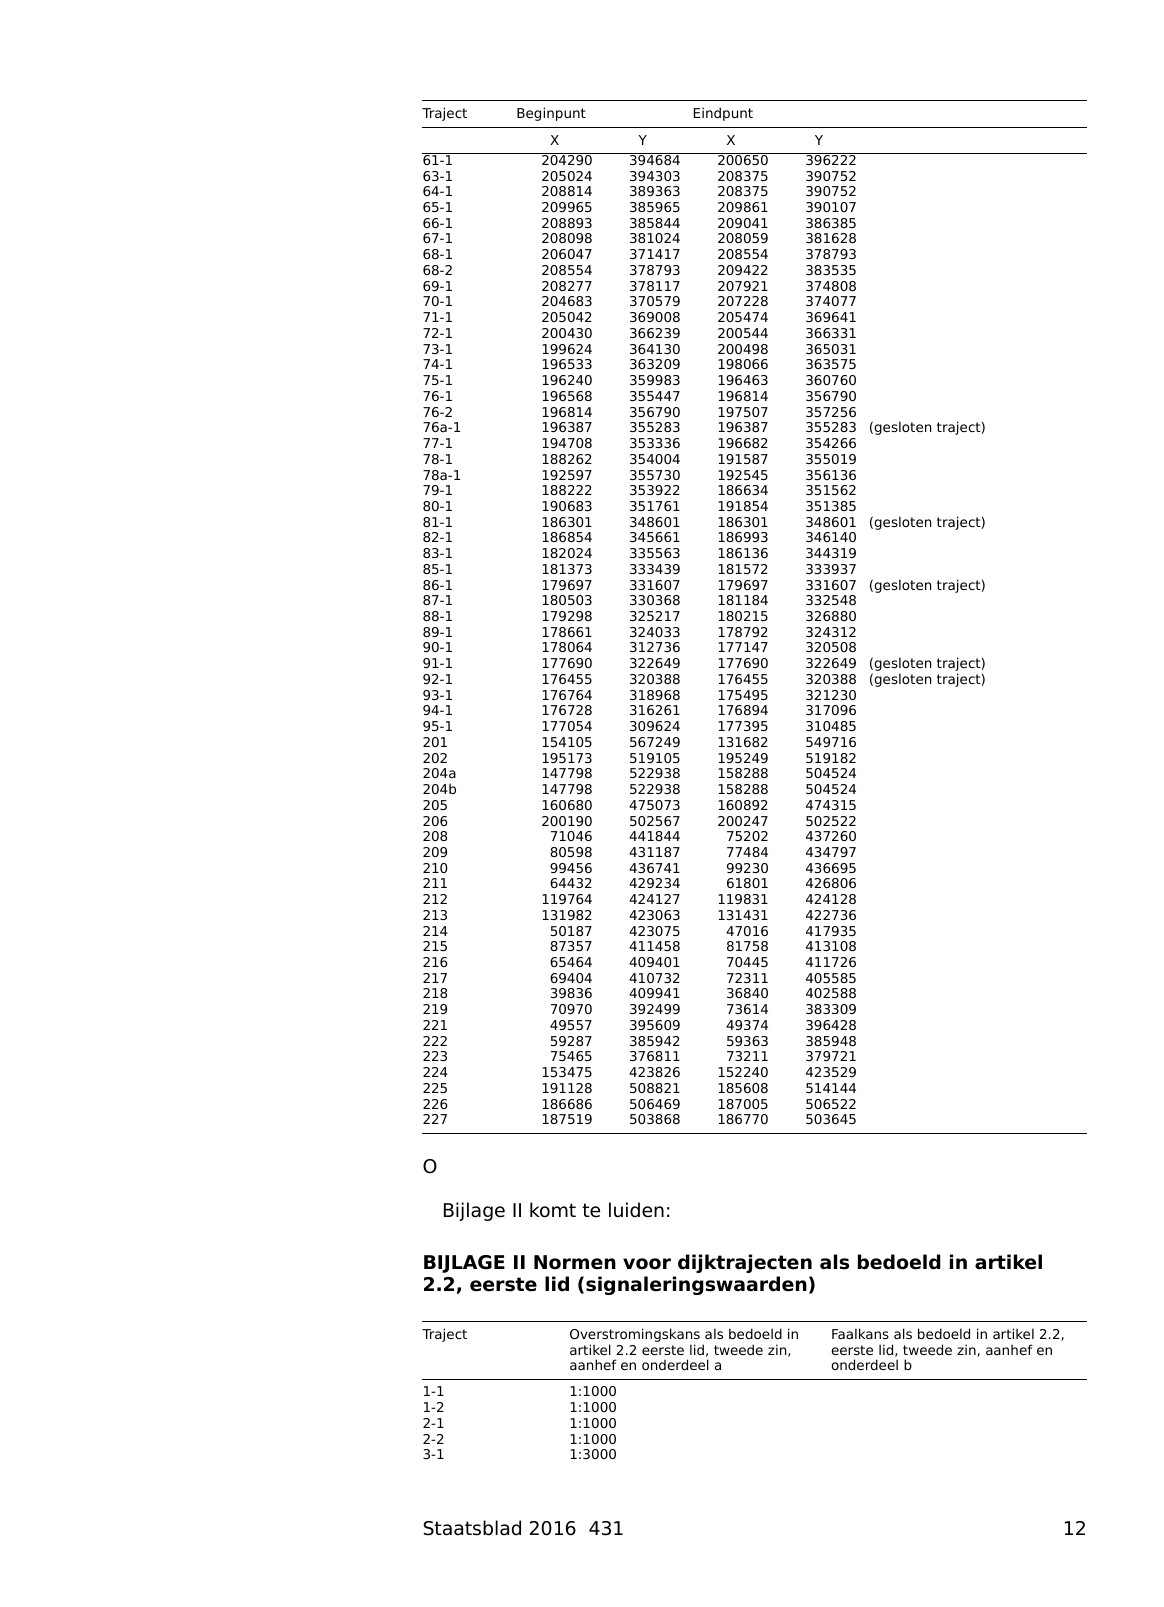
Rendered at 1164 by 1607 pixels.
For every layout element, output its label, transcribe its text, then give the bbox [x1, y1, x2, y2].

table_cell [863, 845, 1087, 861]
table_cell 64432 [510, 876, 598, 892]
table_cell 191854 [686, 499, 774, 514]
table_header Traject [422, 1322, 563, 1378]
table_cell 390752 [775, 169, 863, 184]
table_cell Y [599, 128, 686, 153]
table_cell 209965 [510, 200, 598, 216]
table_cell [863, 703, 1087, 719]
table_cell 212 [422, 892, 510, 908]
table_cell 424128 [775, 892, 863, 908]
table_cell 50187 [510, 924, 598, 939]
table_cell 441844 [599, 829, 686, 845]
table_cell 209422 [686, 263, 774, 278]
table_header Faalkans als bedoeld in artikel 2.2, eerste lid, tweede zin, aanhef en onderdeel b [825, 1322, 1087, 1378]
table_cell 204b [422, 782, 510, 798]
table_cell [863, 1112, 1087, 1133]
table_cell 503868 [599, 1112, 686, 1133]
table_cell 65-1 [422, 200, 510, 216]
table_cell 179697 [510, 578, 598, 593]
table_cell 309624 [599, 719, 686, 735]
table_cell 383535 [775, 263, 863, 278]
table_cell 69404 [510, 971, 598, 986]
table_cell [863, 184, 1087, 200]
table_cell 226 [422, 1096, 510, 1112]
table_cell 330368 [599, 593, 686, 609]
table_cell [863, 986, 1087, 1002]
table_cell 363209 [599, 357, 686, 373]
table_cell [863, 1018, 1087, 1033]
table_cell 396222 [775, 154, 863, 168]
table_cell 154105 [510, 735, 598, 750]
table_cell 508821 [599, 1081, 686, 1096]
table_cell 354266 [775, 436, 863, 452]
table_cell 99230 [686, 861, 774, 876]
table_cell [863, 892, 1087, 908]
table_cell 69-1 [422, 279, 510, 294]
table_cell 211 [422, 876, 510, 892]
table_cell 205042 [510, 310, 598, 326]
table_cell 504524 [775, 782, 863, 798]
table_cell 196240 [510, 373, 598, 389]
table_cell 176894 [686, 703, 774, 719]
table_cell 68-2 [422, 263, 510, 278]
table_cell 202 [422, 750, 510, 766]
table_cell [863, 373, 1087, 389]
table_cell 72311 [686, 971, 774, 986]
table_cell 325217 [599, 609, 686, 624]
table_cell 1-2 [422, 1400, 563, 1416]
table_cell 348601 [775, 515, 863, 530]
table_cell 196387 [686, 420, 774, 436]
table_cell 186770 [686, 1112, 774, 1133]
table_cell 320388 [599, 672, 686, 687]
table_cell [825, 1447, 1087, 1463]
table_cell 208 [422, 829, 510, 845]
table_cell 197507 [686, 404, 774, 420]
table_cell [863, 326, 1087, 341]
table_cell 332548 [775, 593, 863, 609]
table_cell 312736 [599, 640, 686, 656]
table_cell 504524 [775, 766, 863, 782]
table_cell [863, 908, 1087, 923]
table_cell 36840 [686, 986, 774, 1002]
table_cell 413108 [775, 939, 863, 955]
table_cell 213 [422, 908, 510, 923]
table_cell [863, 263, 1087, 278]
table_cell 208814 [510, 184, 598, 200]
table_cell 567249 [599, 735, 686, 750]
table_cell 475073 [599, 798, 686, 813]
table_cell 196387 [510, 420, 598, 436]
table_cell [863, 279, 1087, 294]
table_cell 1:1000 [563, 1400, 825, 1416]
table_cell 187519 [510, 1112, 598, 1133]
table_cell 119831 [686, 892, 774, 908]
table_cell (gesloten traject) [863, 672, 1087, 687]
table_cell [863, 1002, 1087, 1018]
table_cell [863, 530, 1087, 546]
table_cell 74-1 [422, 357, 510, 373]
table_cell 376811 [599, 1049, 686, 1065]
table_cell 196463 [686, 373, 774, 389]
table_cell 178661 [510, 625, 598, 640]
table_cell 99456 [510, 861, 598, 876]
table_cell [863, 341, 1087, 357]
table_cell [863, 169, 1087, 184]
table_cell 385844 [599, 216, 686, 231]
table_cell 366331 [775, 326, 863, 341]
table_cell 409401 [599, 955, 686, 971]
table_cell 195173 [510, 750, 598, 766]
table_cell 71-1 [422, 310, 510, 326]
table_cell (gesloten traject) [863, 420, 1087, 436]
table_cell 321230 [775, 688, 863, 703]
table_cell 423063 [599, 908, 686, 923]
table_cell 180503 [510, 593, 598, 609]
table_cell 177395 [686, 719, 774, 735]
table_cell 86-1 [422, 578, 510, 593]
table_cell 209 [422, 845, 510, 861]
table_cell 365031 [775, 341, 863, 357]
table_cell 396428 [775, 1018, 863, 1033]
table_cell 198066 [686, 357, 774, 373]
table_cell 131682 [686, 735, 774, 750]
table_cell 227 [422, 1112, 510, 1133]
table_cell 195249 [686, 750, 774, 766]
table_cell 411458 [599, 939, 686, 955]
table_cell 210 [422, 861, 510, 876]
table_cell 75202 [686, 829, 774, 845]
table_cell [863, 688, 1087, 703]
table_cell 355447 [599, 389, 686, 404]
table_cell 178792 [686, 625, 774, 640]
table_cell 182024 [510, 546, 598, 562]
table_cell 76-1 [422, 389, 510, 404]
table_cell 186136 [686, 546, 774, 562]
table_cell 1-1 [422, 1380, 563, 1400]
table_cell 75465 [510, 1049, 598, 1065]
table_cell 506469 [599, 1096, 686, 1112]
table_cell 423826 [599, 1065, 686, 1081]
table_cell 422736 [775, 908, 863, 923]
table_cell 49557 [510, 1018, 598, 1033]
table_cell 208554 [510, 263, 598, 278]
table_cell 205474 [686, 310, 774, 326]
table_cell [863, 216, 1087, 231]
table_cell 85-1 [422, 562, 510, 577]
table_cell (gesloten traject) [863, 656, 1087, 672]
table_cell 80-1 [422, 499, 510, 514]
table_cell 423529 [775, 1065, 863, 1081]
table_cell 423075 [599, 924, 686, 939]
table_cell 196533 [510, 357, 598, 373]
table_cell 77484 [686, 845, 774, 861]
table_cell [863, 404, 1087, 420]
table_cell [863, 609, 1087, 624]
table_cell 201 [422, 735, 510, 750]
table_cell 326880 [775, 609, 863, 624]
table_cell 59287 [510, 1034, 598, 1049]
table_cell 502522 [775, 813, 863, 829]
table_cell [825, 1380, 1087, 1400]
table_cell 181373 [510, 562, 598, 577]
table_cell 506522 [775, 1096, 863, 1112]
table_cell 187005 [686, 1096, 774, 1112]
table_cell X [510, 128, 598, 153]
table_cell 200544 [686, 326, 774, 341]
table_cell 176455 [510, 672, 598, 687]
table_cell 177147 [686, 640, 774, 656]
table_cell 93-1 [422, 688, 510, 703]
table_cell 204290 [510, 154, 598, 168]
table_cell 385965 [599, 200, 686, 216]
table_cell 119764 [510, 892, 598, 908]
table_cell 318968 [599, 688, 686, 703]
table_cell [863, 1081, 1087, 1096]
table_cell 81758 [686, 939, 774, 955]
table_cell 224 [422, 1065, 510, 1081]
table_cell 176764 [510, 688, 598, 703]
table_cell 72-1 [422, 326, 510, 341]
table_cell 355283 [599, 420, 686, 436]
table_cell 90-1 [422, 640, 510, 656]
table_cell 206 [422, 813, 510, 829]
table_cell [863, 939, 1087, 955]
table_cell 64-1 [422, 184, 510, 200]
table_cell 1:1000 [563, 1380, 825, 1400]
table_cell [863, 294, 1087, 310]
table_cell 78-1 [422, 452, 510, 467]
table_cell 2-1 [422, 1416, 563, 1431]
table_cell 436741 [599, 861, 686, 876]
table_cell [863, 924, 1087, 939]
table_cell 356790 [775, 389, 863, 404]
table_cell 205 [422, 798, 510, 813]
table_cell [863, 640, 1087, 656]
table_cell 374077 [775, 294, 863, 310]
table_cell 417935 [775, 924, 863, 939]
table_cell 73-1 [422, 341, 510, 357]
table_cell 186686 [510, 1096, 598, 1112]
table_cell 370579 [599, 294, 686, 310]
table_cell 410732 [599, 971, 686, 986]
table_cell 192545 [686, 467, 774, 483]
table_cell 322649 [599, 656, 686, 672]
table_cell 409941 [599, 986, 686, 1002]
table_cell 79-1 [422, 483, 510, 499]
table_cell 186854 [510, 530, 598, 546]
table_cell 160892 [686, 798, 774, 813]
table_cell 179298 [510, 609, 598, 624]
table_cell 221 [422, 1018, 510, 1033]
table_cell [863, 782, 1087, 798]
table_cell 411726 [775, 955, 863, 971]
table_cell 65464 [510, 955, 598, 971]
table_cell 209041 [686, 216, 774, 231]
table_cell 49374 [686, 1018, 774, 1033]
table_cell 179697 [686, 578, 774, 593]
table_cell 200247 [686, 813, 774, 829]
table_cell [863, 247, 1087, 263]
table_cell 91-1 [422, 656, 510, 672]
table_cell 75-1 [422, 373, 510, 389]
table_cell 519105 [599, 750, 686, 766]
table_cell 371417 [599, 247, 686, 263]
table_cell [825, 1400, 1087, 1416]
table_header Traject [422, 101, 510, 127]
table_cell 405585 [775, 971, 863, 986]
table_cell 196814 [686, 389, 774, 404]
table_cell 205024 [510, 169, 598, 184]
table_cell 191128 [510, 1081, 598, 1096]
table_cell [825, 1431, 1087, 1447]
table_cell 200190 [510, 813, 598, 829]
table_cell 92-1 [422, 672, 510, 687]
table_cell 208554 [686, 247, 774, 263]
table_cell 3-1 [422, 1447, 563, 1463]
table_cell 378793 [599, 263, 686, 278]
table_cell 191587 [686, 452, 774, 467]
table_cell 219 [422, 1002, 510, 1018]
table_cell 369641 [775, 310, 863, 326]
table_cell 153475 [510, 1065, 598, 1081]
table_cell [863, 200, 1087, 216]
table_cell 335563 [599, 546, 686, 562]
table_cell 317096 [775, 703, 863, 719]
table_cell 73614 [686, 1002, 774, 1018]
table_cell 204683 [510, 294, 598, 310]
table_cell 324033 [599, 625, 686, 640]
table_cell 434797 [775, 845, 863, 861]
table_cell (gesloten traject) [863, 578, 1087, 593]
table_cell [863, 452, 1087, 467]
table_cell 176728 [510, 703, 598, 719]
table_cell [863, 750, 1087, 766]
table_cell [863, 436, 1087, 452]
table_cell 70-1 [422, 294, 510, 310]
table_cell [863, 1096, 1087, 1112]
table_cell [863, 1034, 1087, 1049]
table_cell 200498 [686, 341, 774, 357]
table_cell [863, 876, 1087, 892]
table_header Overstromingskans als bedoeld in artikel 2.2 eerste lid, tweede zin, aanhef en onderdeel a [563, 1322, 825, 1378]
table_cell 355730 [599, 467, 686, 483]
table_cell 158288 [686, 766, 774, 782]
table_cell 519182 [775, 750, 863, 766]
table_cell [863, 1049, 1087, 1065]
table_cell 181572 [686, 562, 774, 577]
table_cell 223 [422, 1049, 510, 1065]
table_cell (gesloten traject) [863, 515, 1087, 530]
table_cell 386385 [775, 216, 863, 231]
table_cell [863, 798, 1087, 813]
table_cell 353922 [599, 483, 686, 499]
table_cell 351562 [775, 483, 863, 499]
table_cell 374808 [775, 279, 863, 294]
table_cell 359983 [599, 373, 686, 389]
table_cell [825, 1416, 1087, 1431]
table_cell 355283 [775, 420, 863, 436]
table_cell 392499 [599, 1002, 686, 1018]
table_cell 152240 [686, 1065, 774, 1081]
table_cell 87357 [510, 939, 598, 955]
table_cell 61801 [686, 876, 774, 892]
table_cell 503645 [775, 1112, 863, 1133]
table_cell 320508 [775, 640, 863, 656]
table_cell [863, 593, 1087, 609]
table_cell 390107 [775, 200, 863, 216]
table_cell [863, 483, 1087, 499]
table_cell 402588 [775, 986, 863, 1002]
table_cell 383309 [775, 1002, 863, 1018]
table_cell 147798 [510, 782, 598, 798]
table_cell 346140 [775, 530, 863, 546]
table_cell 394684 [599, 154, 686, 168]
table_cell 186634 [686, 483, 774, 499]
table_cell X [686, 128, 774, 153]
table_cell 426806 [775, 876, 863, 892]
table_cell 94-1 [422, 703, 510, 719]
table_header [863, 101, 1087, 127]
table_cell [422, 128, 510, 153]
table_cell 1:3000 [563, 1447, 825, 1463]
table_cell 208375 [686, 169, 774, 184]
table_cell 474315 [775, 798, 863, 813]
table_cell [863, 971, 1087, 986]
table_cell Y [775, 128, 863, 153]
table_cell [863, 719, 1087, 735]
table_cell [863, 154, 1087, 168]
table_cell 186301 [510, 515, 598, 530]
text Bijlage II komt te luiden: [422, 1200, 1087, 1222]
table_cell 208059 [686, 231, 774, 247]
table_cell 73211 [686, 1049, 774, 1065]
table_cell 378117 [599, 279, 686, 294]
table_cell 208098 [510, 231, 598, 247]
table_cell 180215 [686, 609, 774, 624]
table_cell 178064 [510, 640, 598, 656]
table_cell 194708 [510, 436, 598, 452]
table_cell 356790 [599, 404, 686, 420]
table_cell 175495 [686, 688, 774, 703]
table_cell 394303 [599, 169, 686, 184]
table_cell 353336 [599, 436, 686, 452]
table_cell 363575 [775, 357, 863, 373]
table_cell 186993 [686, 530, 774, 546]
table_cell 192597 [510, 467, 598, 483]
table_cell 217 [422, 971, 510, 986]
table_cell 345661 [599, 530, 686, 546]
table_cell 208375 [686, 184, 774, 200]
table_cell 190683 [510, 499, 598, 514]
table_cell 200430 [510, 326, 598, 341]
table_cell 87-1 [422, 593, 510, 609]
table_cell 357256 [775, 404, 863, 420]
table_header Beginpunt [510, 101, 686, 127]
table_cell 39836 [510, 986, 598, 1002]
table_cell 429234 [599, 876, 686, 892]
table_cell 354004 [599, 452, 686, 467]
table_cell 431187 [599, 845, 686, 861]
table_cell 61-1 [422, 154, 510, 168]
table_cell 1:1000 [563, 1416, 825, 1431]
table_cell 76-2 [422, 404, 510, 420]
table_cell 71046 [510, 829, 598, 845]
table_cell 225 [422, 1081, 510, 1096]
table_cell 181184 [686, 593, 774, 609]
text O [422, 1156, 1087, 1178]
table_cell 200650 [686, 154, 774, 168]
table_cell [863, 128, 1087, 153]
table_cell 322649 [775, 656, 863, 672]
table_cell [863, 562, 1087, 577]
table_cell 207228 [686, 294, 774, 310]
table_cell 351385 [775, 499, 863, 514]
table_cell 215 [422, 939, 510, 955]
table_cell 514144 [775, 1081, 863, 1096]
table_cell 316261 [599, 703, 686, 719]
table_cell [863, 735, 1087, 750]
table_cell 360760 [775, 373, 863, 389]
table_cell [863, 1065, 1087, 1081]
table_cell [863, 546, 1087, 562]
table_cell 67-1 [422, 231, 510, 247]
table_cell 147798 [510, 766, 598, 782]
table_cell 436695 [775, 861, 863, 876]
table_header Eindpunt [686, 101, 863, 127]
table_cell 177690 [686, 656, 774, 672]
table_cell 131982 [510, 908, 598, 923]
table_cell 390752 [775, 184, 863, 200]
table_cell [863, 231, 1087, 247]
table_cell 68-1 [422, 247, 510, 263]
table_cell 437260 [775, 829, 863, 845]
table_cell 70970 [510, 1002, 598, 1018]
table_cell 1:1000 [563, 1431, 825, 1447]
table_cell 131431 [686, 908, 774, 923]
table_cell 158288 [686, 782, 774, 798]
table_cell 176455 [686, 672, 774, 687]
table_cell 186301 [686, 515, 774, 530]
table_cell 379721 [775, 1049, 863, 1065]
table_cell 196682 [686, 436, 774, 452]
table_cell 77-1 [422, 436, 510, 452]
table_cell 66-1 [422, 216, 510, 231]
table_cell 185608 [686, 1081, 774, 1096]
table_cell 385948 [775, 1034, 863, 1049]
table_cell 310485 [775, 719, 863, 735]
table_cell 196568 [510, 389, 598, 404]
table_cell 78a-1 [422, 467, 510, 483]
table_cell 199624 [510, 341, 598, 357]
table_cell 320388 [775, 672, 863, 687]
table_cell 2-2 [422, 1431, 563, 1447]
table_cell 502567 [599, 813, 686, 829]
table_cell 206047 [510, 247, 598, 263]
table_cell 76a-1 [422, 420, 510, 436]
table_cell 218 [422, 986, 510, 1002]
table_cell 355019 [775, 452, 863, 467]
table_cell 177054 [510, 719, 598, 735]
table_cell 177690 [510, 656, 598, 672]
table_cell 522938 [599, 782, 686, 798]
table_cell [863, 813, 1087, 829]
table_cell [863, 766, 1087, 782]
table_cell 389363 [599, 184, 686, 200]
table_cell 381628 [775, 231, 863, 247]
table_cell 395609 [599, 1018, 686, 1033]
table_cell [863, 499, 1087, 514]
table_cell 378793 [775, 247, 863, 263]
table_cell [863, 625, 1087, 640]
table_cell [863, 955, 1087, 971]
table_cell 80598 [510, 845, 598, 861]
table_cell 82-1 [422, 530, 510, 546]
table_cell 214 [422, 924, 510, 939]
table_cell 81-1 [422, 515, 510, 530]
table_cell 331607 [599, 578, 686, 593]
table_cell [863, 861, 1087, 876]
table_cell 89-1 [422, 625, 510, 640]
table_cell 188222 [510, 483, 598, 499]
table_cell [863, 829, 1087, 845]
table_cell 196814 [510, 404, 598, 420]
table_cell [863, 310, 1087, 326]
table_cell 356136 [775, 467, 863, 483]
table_cell 344319 [775, 546, 863, 562]
table_cell 424127 [599, 892, 686, 908]
table_cell 204a [422, 766, 510, 782]
table_cell 369008 [599, 310, 686, 326]
table_cell 522938 [599, 766, 686, 782]
subtitle BIJLAGE II Normen voor dijktrajecten als bedoeld in artikel 2.2, eerste lid (signaleringswaarden) [422, 1252, 1087, 1296]
table_cell 216 [422, 955, 510, 971]
table_cell 209861 [686, 200, 774, 216]
table_cell 385942 [599, 1034, 686, 1049]
table_cell 222 [422, 1034, 510, 1049]
table_cell [863, 467, 1087, 483]
table_cell 207921 [686, 279, 774, 294]
table_cell 88-1 [422, 609, 510, 624]
table_cell 348601 [599, 515, 686, 530]
table_cell 59363 [686, 1034, 774, 1049]
table_cell 381024 [599, 231, 686, 247]
table_cell 331607 [775, 578, 863, 593]
table_cell 47016 [686, 924, 774, 939]
table_cell 549716 [775, 735, 863, 750]
table_cell 63-1 [422, 169, 510, 184]
table_cell 351761 [599, 499, 686, 514]
table_cell 366239 [599, 326, 686, 341]
table_cell 324312 [775, 625, 863, 640]
table_cell 70445 [686, 955, 774, 971]
table_cell 160680 [510, 798, 598, 813]
table_cell 208277 [510, 279, 598, 294]
table_cell 333937 [775, 562, 863, 577]
table_cell 364130 [599, 341, 686, 357]
table_cell [863, 389, 1087, 404]
table_cell [863, 357, 1087, 373]
table_cell 333439 [599, 562, 686, 577]
table_cell 95-1 [422, 719, 510, 735]
table_cell 83-1 [422, 546, 510, 562]
table_cell 208893 [510, 216, 598, 231]
table_cell 188262 [510, 452, 598, 467]
